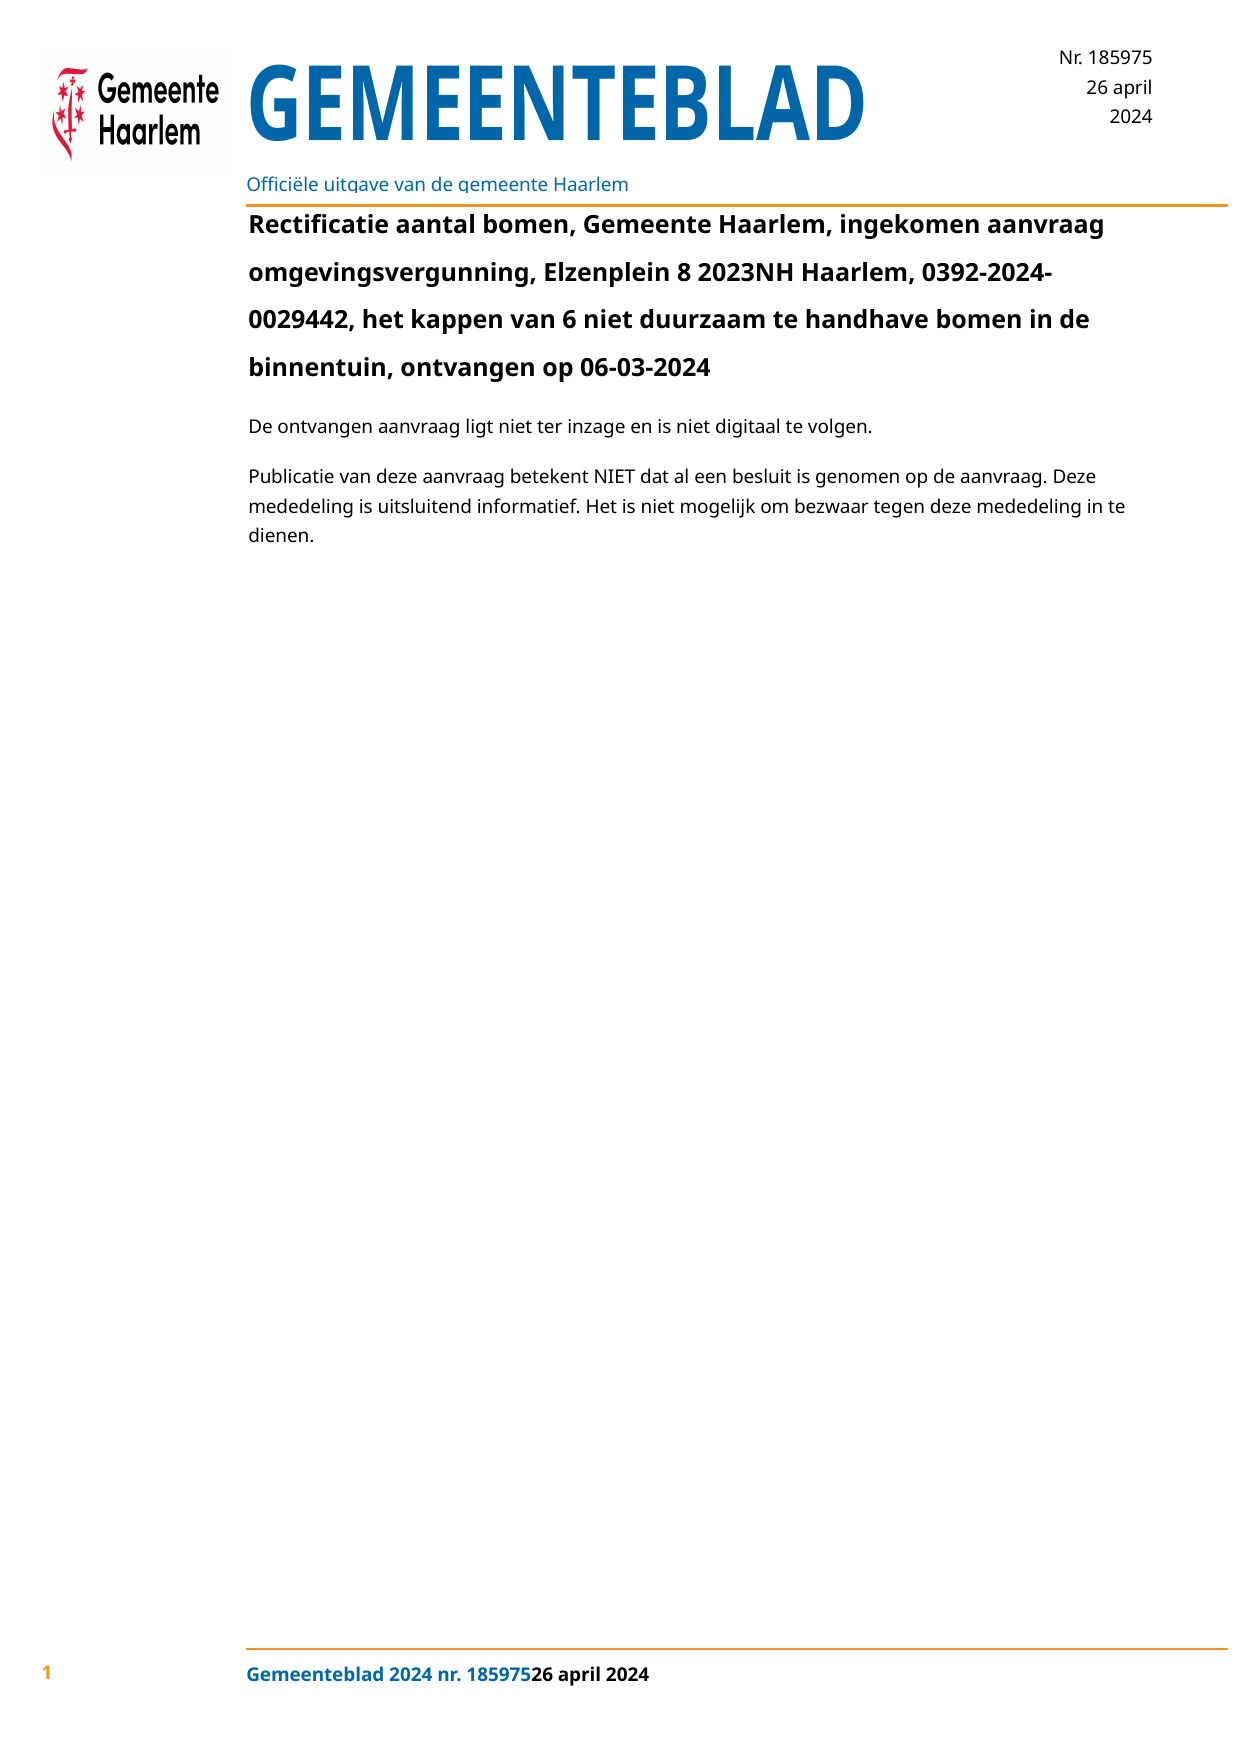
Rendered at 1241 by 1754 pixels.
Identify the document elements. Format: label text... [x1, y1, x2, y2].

picture [41, 47, 231, 172]
text De ontvangen aanvraag ligt niet ter inzage en is niet digitaal te volgen. [248, 413, 1152, 439]
text Publicatie van deze aanvraag betekent NIET dat al een besluit is genomen op de aanvraag. Deze mededeling is uitsluitend informatief. Het is niet mogelijk om bezwaar tegen deze mededeling in te dienen. [248, 463, 1152, 548]
text Rectificatie aantal bomen, Gemeente Haarlem, ingekomen aanvraag omgevingsvergunning, Elzenplein 8 2023NH Haarlem, 0392-2024-0029442, het kappen van 6 niet duurzaam te handhave bomen in de binnentuin, ontvangen op 06-03-2024 [248, 207, 1152, 384]
